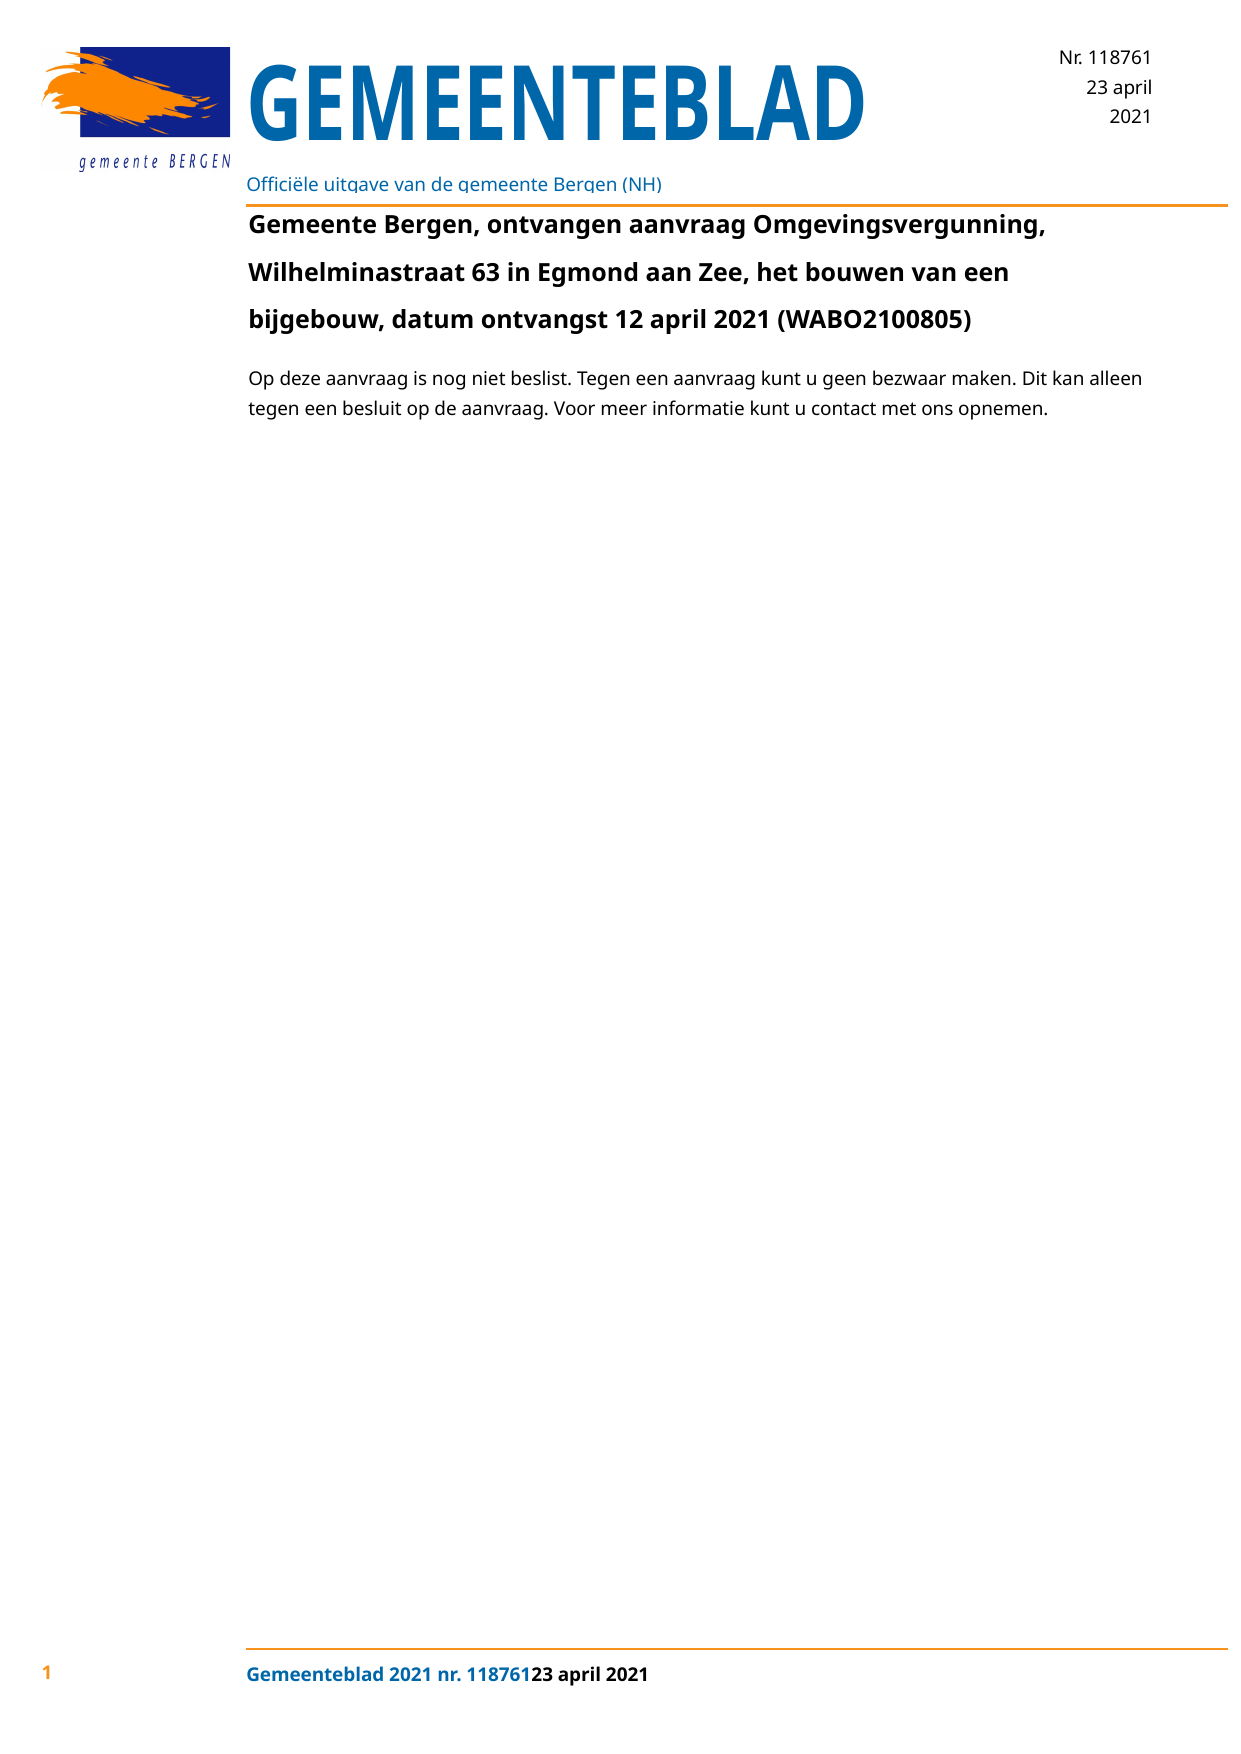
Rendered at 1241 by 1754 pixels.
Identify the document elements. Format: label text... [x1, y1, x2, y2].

text Op deze aanvraag is nog niet beslist. Tegen een aanvraag kunt u geen bezwaar maken. Dit kan alleen tegen een besluit op de aanvraag. Voor meer informatie kunt u contact met ons opnemen. [248, 366, 1152, 421]
text Gemeente Bergen, ontvangen aanvraag Omgevingsvergunning, Wilhelminastraat 63 in Egmond aan Zee, het bouwen van een bijgebouw, datum ontvangst 12 april 2021 (WABO2100805) [248, 207, 1152, 336]
picture [41, 47, 231, 172]
